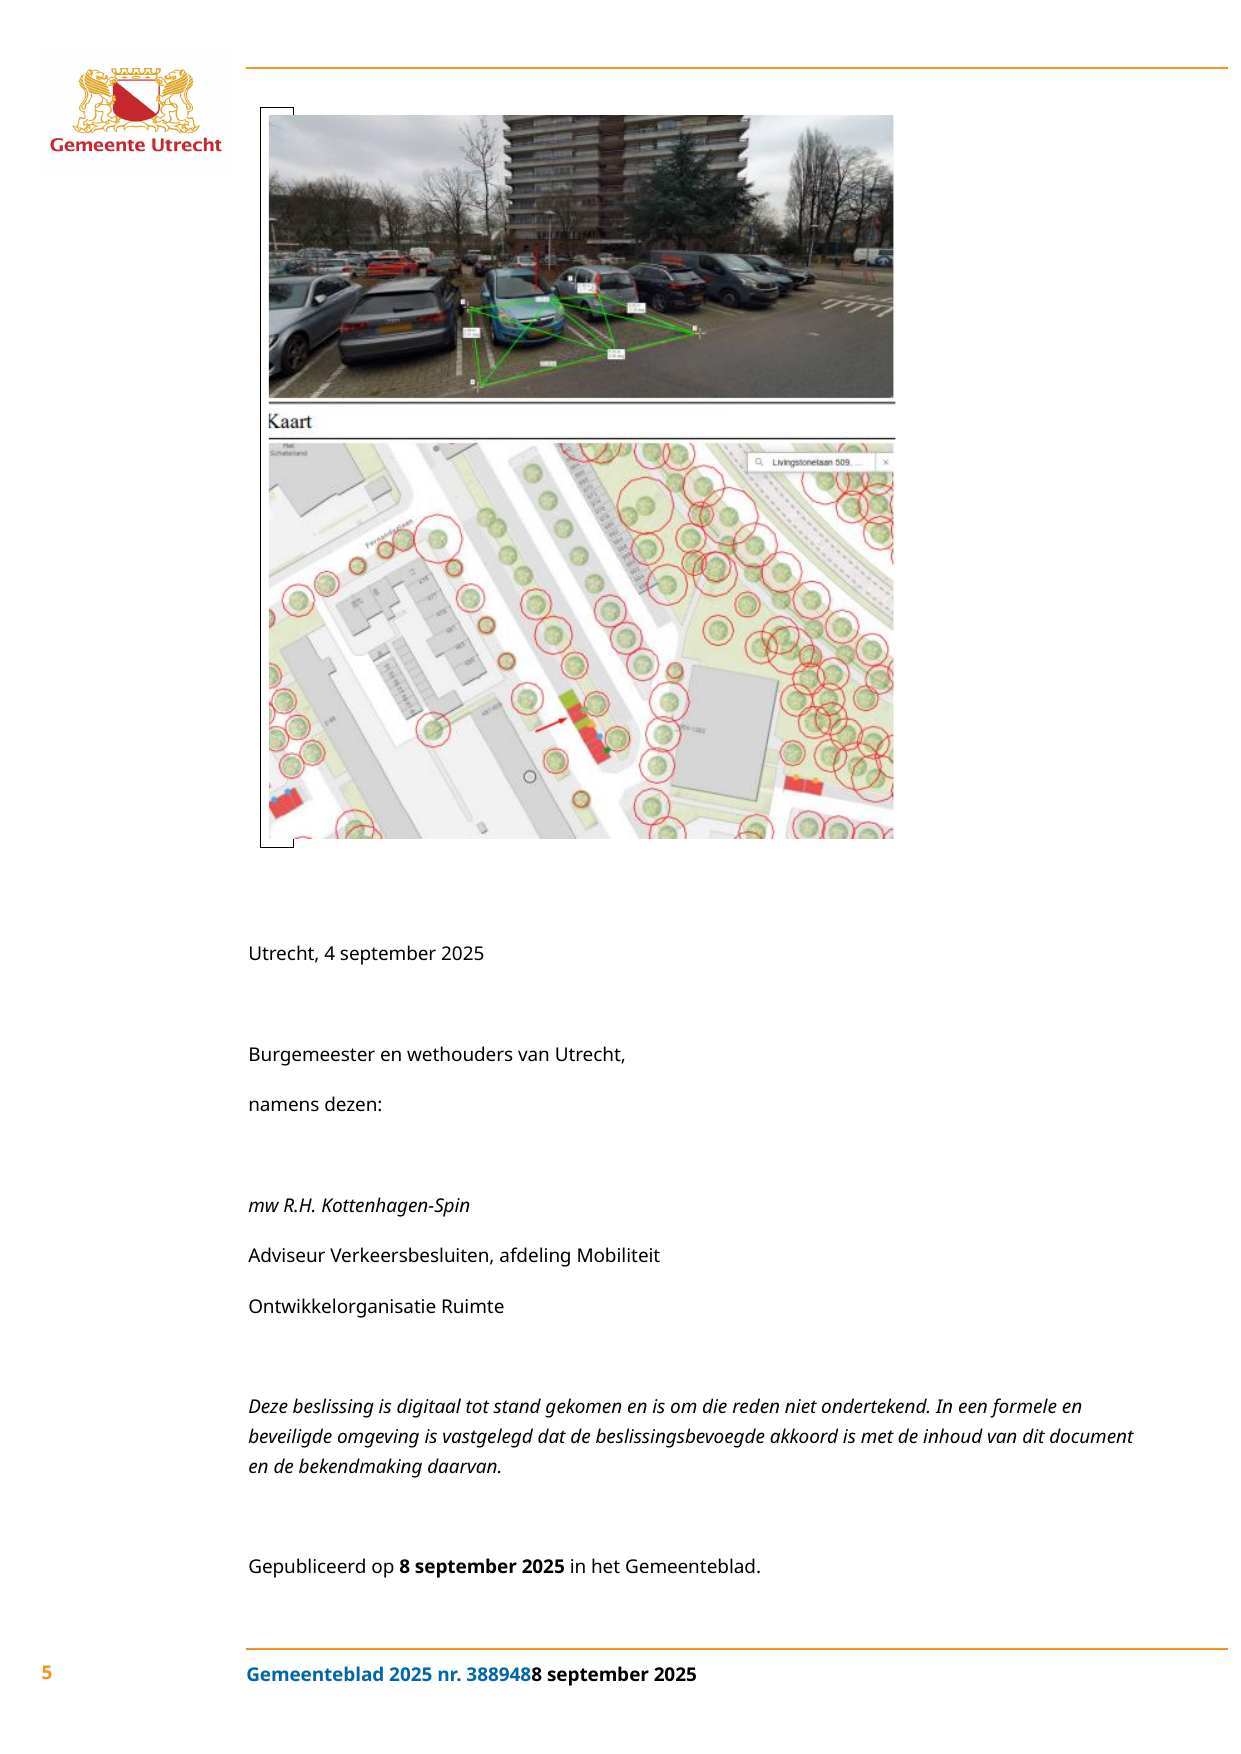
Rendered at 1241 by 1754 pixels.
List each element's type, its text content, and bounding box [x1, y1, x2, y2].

text Deze beslissing is digitaal tot stand gekomen en is om die reden niet ondertekend. In een formele en beveiligde omgeving is vastgelegd dat de beslissingsbevoegde akkoord is met de inhoud van dit document en de bekendmaking daarvan. [248, 1394, 1152, 1479]
text Ontwikkelorganisatie Ruimte [248, 1293, 1152, 1319]
picture [268, 115, 896, 839]
text Burgemeester en wethouders van Utrecht, [248, 1041, 1152, 1067]
picture [41, 47, 231, 172]
text Utrecht, 4 september 2025 [248, 940, 1152, 966]
text namens dezen: [248, 1091, 1152, 1117]
text mw R.H. Kottenhagen-Spin [248, 1192, 1152, 1218]
text Adviseur Verkeersbesluiten, afdeling Mobiliteit [248, 1242, 1152, 1268]
text Gepubliceerd op 8 september 2025 in het Gemeenteblad. [248, 1554, 1152, 1579]
